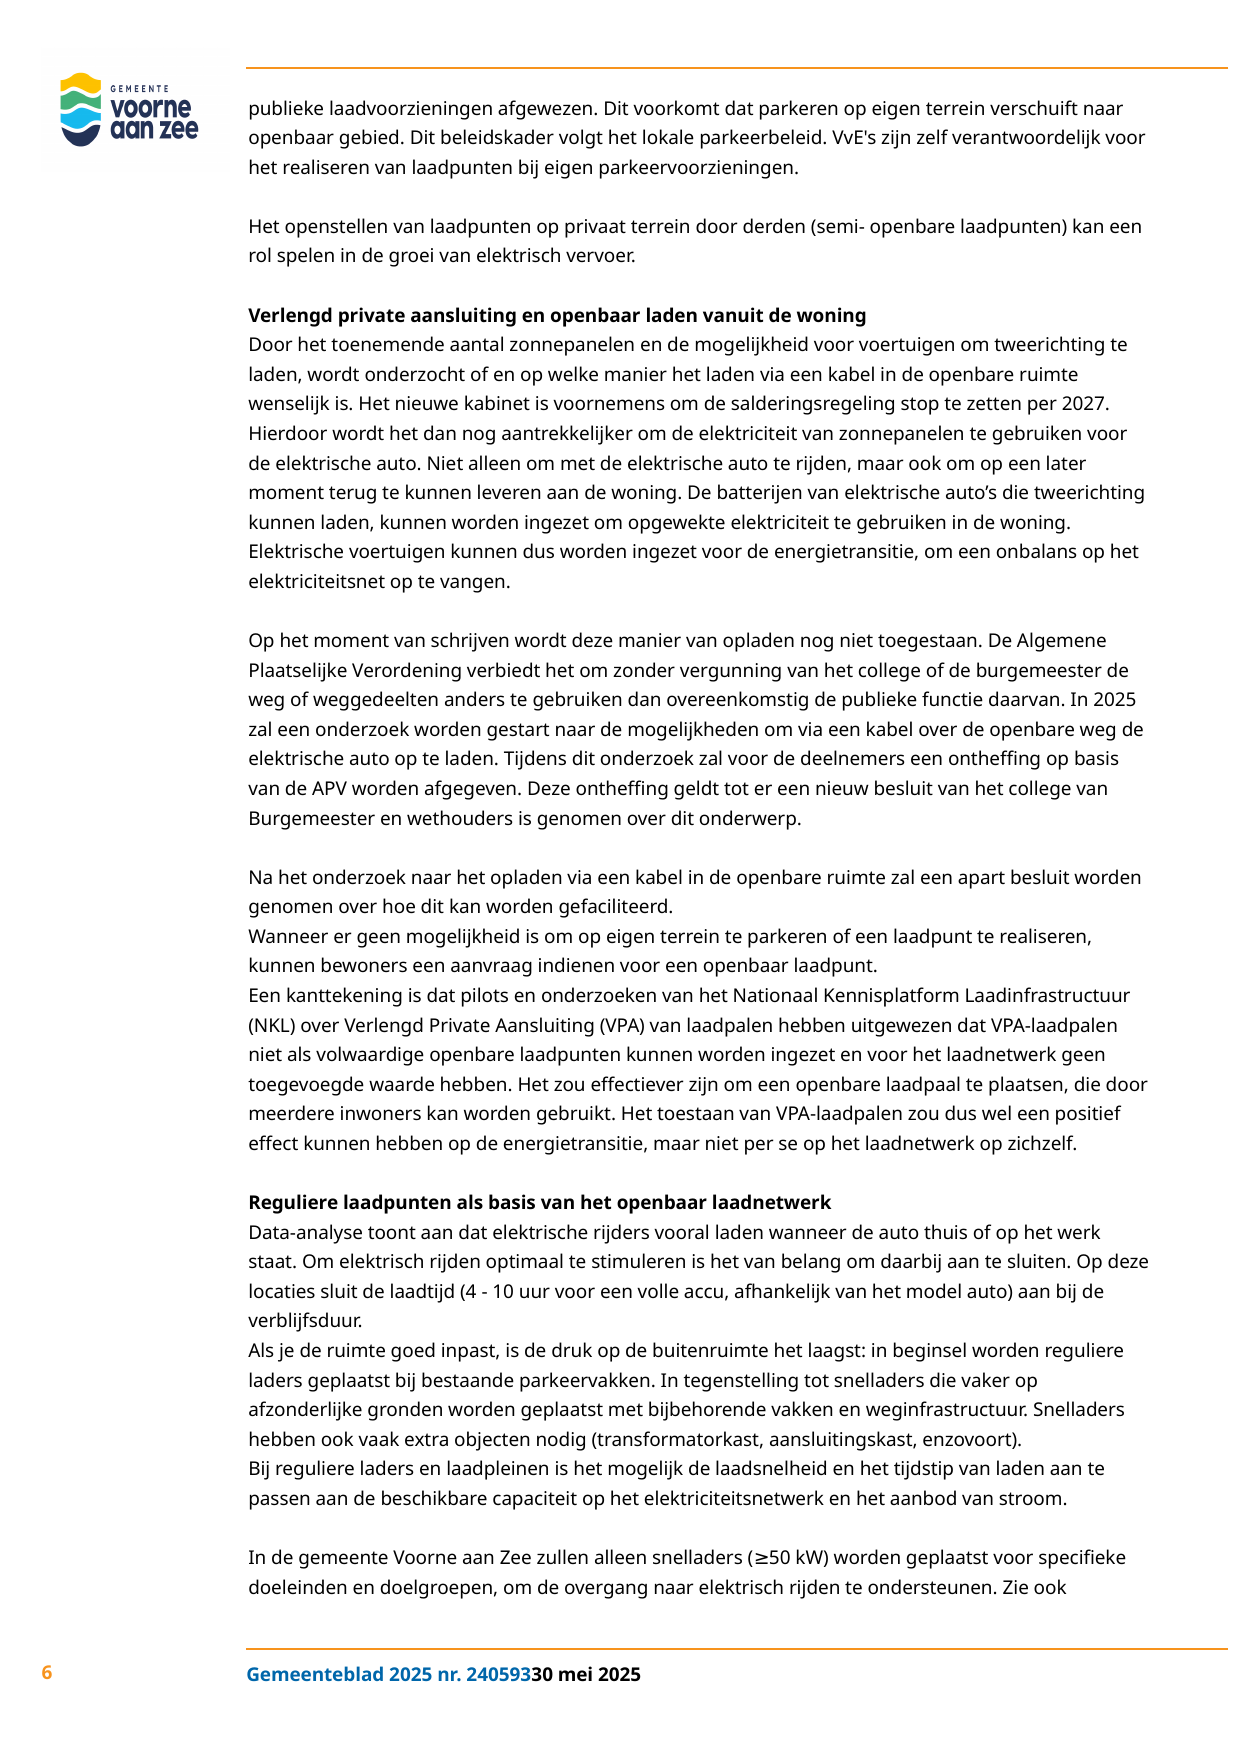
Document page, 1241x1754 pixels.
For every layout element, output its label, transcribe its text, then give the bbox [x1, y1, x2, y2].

picture [41, 47, 231, 172]
text Wanneer er geen mogelijkheid is om op eigen terrein te parkeren of een laadpunt te realiseren, kunnen bewoners een aanvraag indienen voor een openbaar laadpunt. [248, 923, 1152, 978]
text Door het toenemende aantal zonnepanelen en de mogelijkheid voor voertuigen om tweerichting te laden, wordt onderzocht of en op welke manier het laden via een kabel in de openbare ruimte wenselijk is. Het nieuwe kabinet is voornemens om de salderingsregeling stop te zetten per 2027. Hierdoor wordt het dan nog aantrekkelijker om de elektriciteit van zonnepanelen te gebruiken voor de elektrische auto. Niet alleen om met de elektrische auto te rijden, maar ook om op een later moment terug te kunnen leveren aan de woning. De batterijen van elektrische auto’s die tweerichting kunnen laden, kunnen worden ingezet om opgewekte elektriciteit te gebruiken in de woning. Elektrische voertuigen kunnen dus worden ingezet voor de energietransitie, om een onbalans op het elektriciteitsnet op te vangen. [248, 331, 1152, 594]
text Als je de ruimte goed inpast, is de druk op de buitenruimte het laagst: in beginsel worden reguliere laders geplaatst bij bestaande parkeervakken. In tegenstelling tot snelladers die vaker op afzonderlijke gronden worden geplaatst met bijbehorende vakken en weginfrastructuur. Snelladers hebben ook vaak extra objecten nodig (transformatorkast, aansluitingskast, enzovoort). [248, 1337, 1152, 1452]
text publieke laadvoorzieningen afgewezen. Dit voorkomt dat parkeren op eigen terrein verschuift naar openbaar gebied. Dit beleidskader volgt het lokale parkeerbeleid. VvE's zijn zelf verantwoordelijk voor het realiseren van laadpunten bij eigen parkeervoorzieningen. [248, 95, 1152, 180]
text Verlengd private aansluiting en openbaar laden vanuit de woning [248, 302, 1152, 328]
text Een kanttekening is dat pilots en onderzoeken van het Nationaal Kennisplatform Laadinfrastructuur (NKL) over Verlengd Private Aansluiting (VPA) van laadpalen hebben uitgewezen dat VPA-laadpalen niet als volwaardige openbare laadpunten kunnen worden ingezet en voor het laadnetwerk geen toegevoegde waarde hebben. Het zou effectiever zijn om een openbare laadpaal te plaatsen, die door meerdere inwoners kan worden gebruikt. Het toestaan van VPA-laadpalen zou dus wel een positief effect kunnen hebben op de energietransitie, maar niet per se op het laadnetwerk op zichzelf. [248, 982, 1152, 1156]
text In de gemeente Voorne aan Zee zullen alleen snelladers (≥50 kW) worden geplaatst voor specifieke doeleinden en doelgroepen, om de overgang naar elektrisch rijden te ondersteunen. Zie ook [248, 1544, 1152, 1600]
text Op het moment van schrijven wordt deze manier van opladen nog niet toegestaan. De Algemene Plaatselijke Verordening verbiedt het om zonder vergunning van het college of de burgemeester de weg of weggedeelten anders te gebruiken dan overeenkomstig de publieke functie daarvan. In 2025 zal een onderzoek worden gestart naar de mogelijkheden om via een kabel over de openbare weg de elektrische auto op te laden. Tijdens dit onderzoek zal voor de deelnemers een ontheffing op basis van de APV worden afgegeven. Deze ontheffing geldt tot er een nieuw besluit van het college van Burgemeester en wethouders is genomen over dit onderwerp. [248, 627, 1152, 831]
text Reguliere laadpunten als basis van het openbaar laadnetwerk [248, 1189, 1152, 1215]
text Data-analyse toont aan dat elektrische rijders vooral laden wanneer de auto thuis of op het werk staat. Om elektrisch rijden optimaal te stimuleren is het van belang om daarbij aan te sluiten. Op deze locaties sluit de laadtijd (4 - 10 uur voor een volle accu, afhankelijk van het model auto) aan bij de verblijfsduur. [248, 1219, 1152, 1333]
text Het openstellen van laadpunten op privaat terrein door derden (semi- openbare laadpunten) kan een rol spelen in de groei van elektrisch vervoer. [248, 213, 1152, 268]
text Na het onderzoek naar het opladen via een kabel in de openbare ruimte zal een apart besluit worden genomen over hoe dit kan worden gefaciliteerd. [248, 864, 1152, 919]
text Bij reguliere laders en laadpleinen is het mogelijk de laadsnelheid en het tijdstip van laden aan te passen aan de beschikbare capaciteit op het elektriciteitsnetwerk en het aanbod van stroom. [248, 1456, 1152, 1511]
